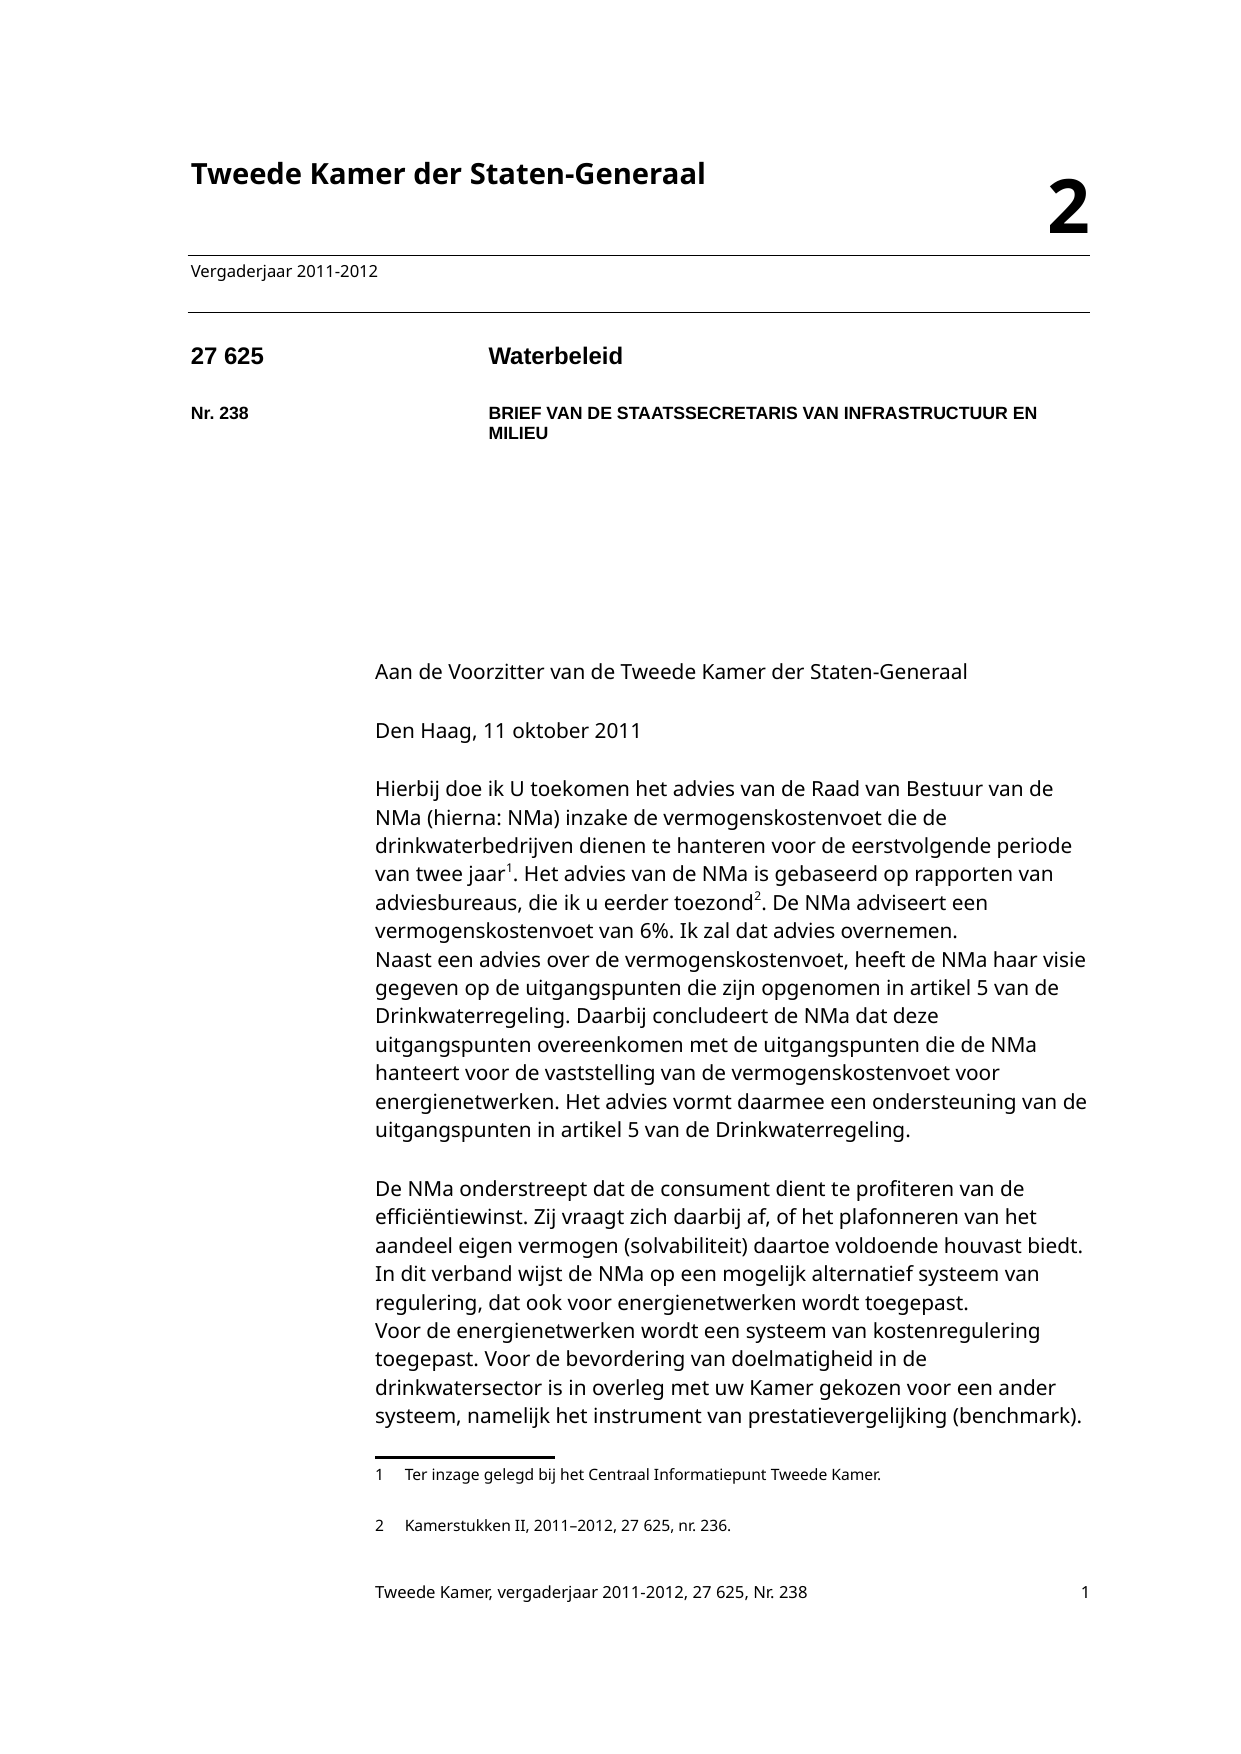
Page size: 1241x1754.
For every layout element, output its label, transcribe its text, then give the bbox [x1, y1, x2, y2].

table_header 2 [910, 150, 1090, 255]
table_cell 27 625 [188, 339, 485, 399]
text Ter inzage gelegd bij het Centraal Informatiepunt Tweede Kamer. [375, 1449, 1090, 1478]
table_header Tweede Kamer der Staten-Generaal [188, 150, 909, 255]
text Aan de Voorzitter van de Tweede Kamer der Staten-Generaal [375, 657, 1090, 686]
text De NMa onderstreept dat de consument dient te profiteren van de efficiëntiewinst. Zij vraagt zich daarbij af, of het plafonneren van het aandeel eigen vermogen (solvabiliteit) daartoe voldoende houvast biedt. In dit verband wijst de NMa op een mogelijk alternatief systeem van regulering, dat ook voor energienetwerken wordt toegepast. [375, 1174, 1090, 1316]
text Hierbij doe ik U toekomen het advies van de Raad van Bestuur van de NMa (hierna: NMa) inzake de vermogenskostenvoet die de drinkwaterbedrijven dienen te hanteren voor de eerstvolgende periode van twee jaar. Het advies van de NMa is gebaseerd op rapporten van adviesbureaus, die ik u eerder toezond. De NMa adviseert een vermogenskostenvoet van 6%. Ik zal dat advies overnemen. [375, 774, 1090, 945]
text Kamerstukken II, 2011–2012, 27 625, nr. 236. [375, 1508, 1090, 1536]
table_cell [485, 313, 1090, 339]
table_cell [485, 256, 1090, 312]
text Voor de energienetwerken wordt een systeem van kostenregulering toegepast. Voor de bevordering van doelmatigheid in de drinkwatersector is in overleg met uw Kamer gekozen voor een ander systeem, namelijk het instrument van prestatievergelijking (benchmark). [375, 1316, 1090, 1430]
table_cell Vergaderjaar 2011-2012 [188, 256, 485, 312]
table_cell Waterbeleid [485, 339, 1090, 399]
table_cell [188, 313, 485, 339]
table_cell BRIEF VAN DE STAATSSECRETARIS VAN INFRASTRUCTUUR EN MILIEU [485, 399, 1090, 539]
text Naast een advies over de vermogenskostenvoet, heeft de NMa haar visie gegeven op de uitgangspunten die zijn opgenomen in artikel 5 van de Drinkwaterregeling. Daarbij concludeert de NMa dat deze uitgangspunten overeenkomen met de uitgangspunten die de NMa hanteert voor de vaststelling van de vermogenskostenvoet voor energienetwerken. Het advies vormt daarmee een ondersteuning van de uitgangspunten in artikel 5 van de Drinkwaterregeling. [375, 945, 1090, 1144]
text Den Haag, 11 oktober 2011 [375, 716, 1090, 744]
table_cell Nr. 238 [188, 399, 485, 539]
